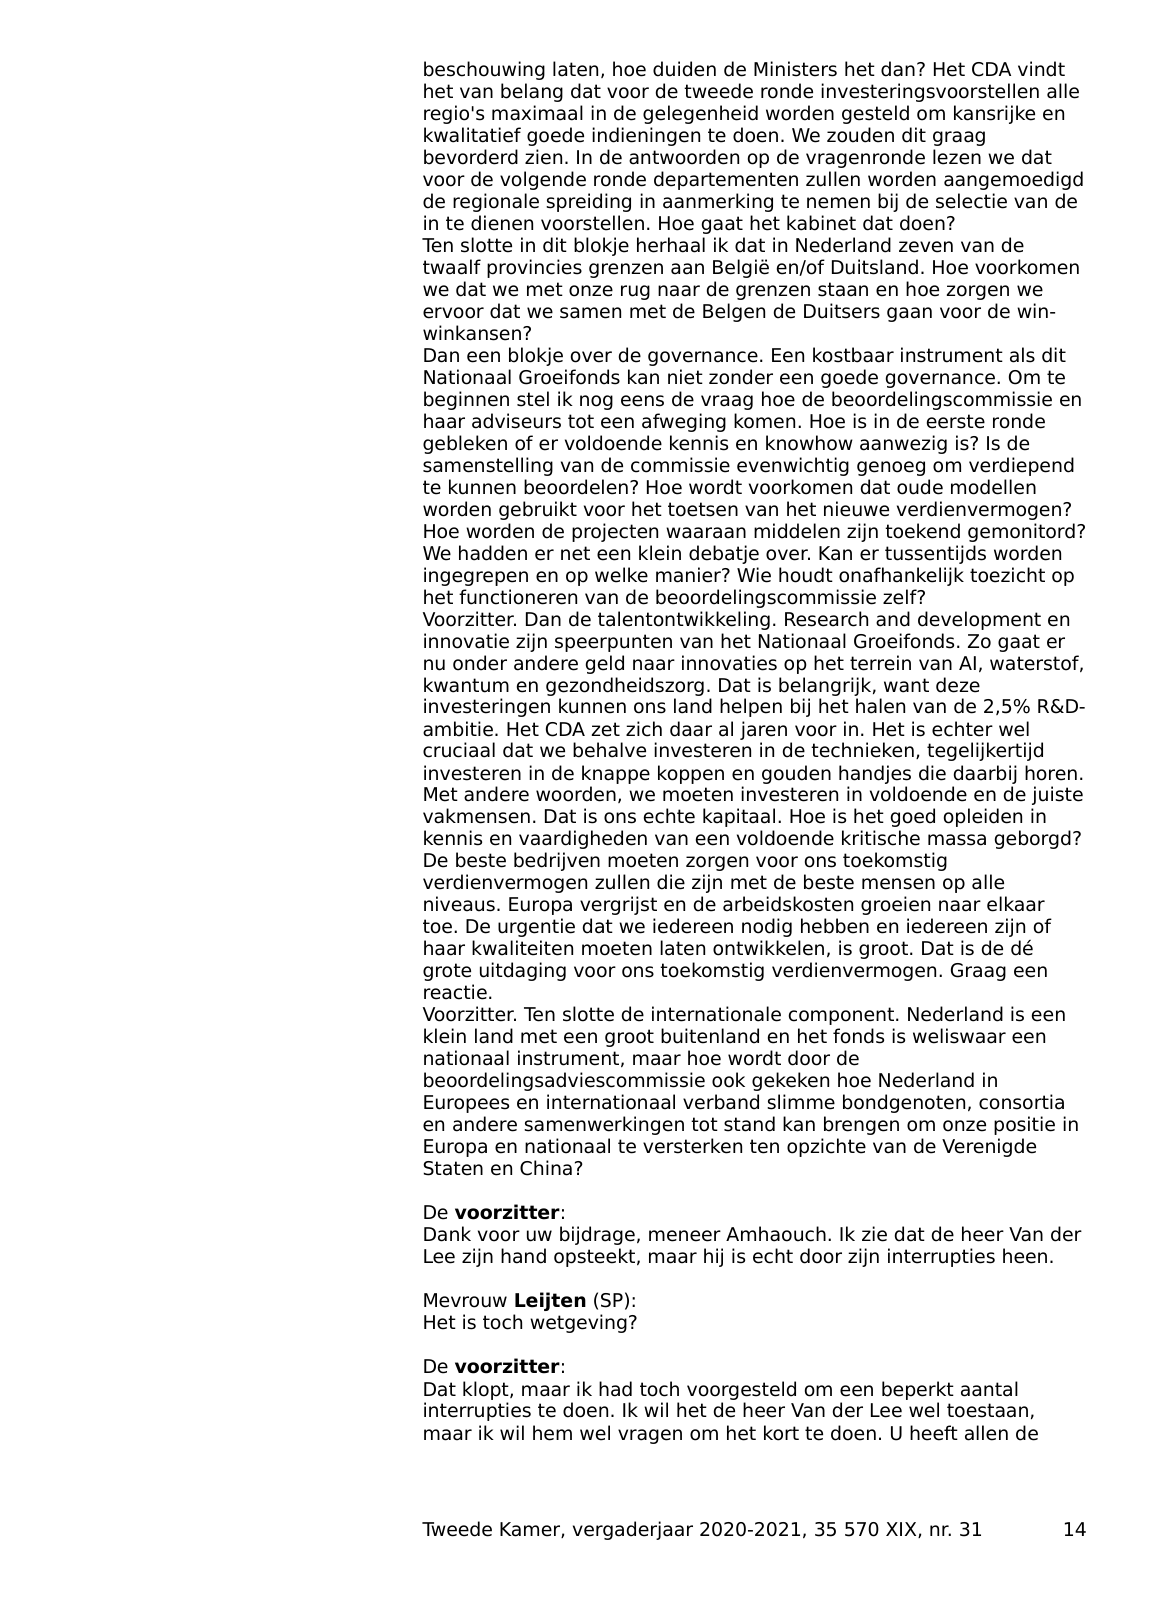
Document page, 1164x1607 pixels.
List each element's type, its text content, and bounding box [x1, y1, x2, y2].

text Voorzitter. Ten slotte de internationale component. Nederland is een klein land met een groot buitenland en het fonds is weliswaar een nationaal instrument, maar hoe wordt door de beoordelingsadviescommissie ook gekeken hoe Nederland in Europees en internationaal verband slimme bondgenoten, consortia en andere samenwerkingen tot stand kan brengen om onze positie in Europa en nationaal te versterken ten opzichte van de Verenigde Staten en China? [422, 1004, 1087, 1180]
text beschouwing laten, hoe duiden de Ministers het dan? Het CDA vindt het van belang dat voor de tweede ronde investeringsvoorstellen alle regio's maximaal in de gelegenheid worden gesteld om kansrijke en kwalitatief goede indieningen te doen. We zouden dit graag bevorderd zien. In de antwoorden op de vragenronde lezen we dat voor de volgende ronde departementen zullen worden aangemoedigd de regionale spreiding in aanmerking te nemen bij de selectie van de in te dienen voorstellen. Hoe gaat het kabinet dat doen? [422, 59, 1087, 235]
text Dan een blokje over de governance. Een kostbaar instrument als dit Nationaal Groeifonds kan niet zonder een goede governance. Om te beginnen stel ik nog eens de vraag hoe de beoordelingscommissie en haar adviseurs tot een afweging komen. Hoe is in de eerste ronde gebleken of er voldoende kennis en knowhow aanwezig is? Is de samenstelling van de commissie evenwichtig genoeg om verdiepend te kunnen beoordelen? Hoe wordt voorkomen dat oude modellen worden gebruikt voor het toetsen van het nieuwe verdienvermogen? Hoe worden de projecten waaraan middelen zijn toekend gemonitord? We hadden er net een klein debatje over. Kan er tussentijds worden ingegrepen en op welke manier? Wie houdt onafhankelijk toezicht op het functioneren van de beoordelingscommissie zelf? [422, 345, 1087, 608]
text Mevrouw Leijten (SP): [422, 1290, 1087, 1312]
text Dank voor uw bijdrage, meneer Amhaouch. Ik zie dat de heer Van der Lee zijn hand opsteekt, maar hij is echt door zijn interrupties heen. [422, 1224, 1087, 1268]
text De voorzitter: [422, 1356, 1087, 1378]
text Ten slotte in dit blokje herhaal ik dat in Nederland zeven van de twaalf provincies grenzen aan België en/of Duitsland. Hoe voorkomen we dat we met onze rug naar de grenzen staan en hoe zorgen we ervoor dat we samen met de Belgen de Duitsers gaan voor de win-winkansen? [422, 235, 1087, 345]
text Het is toch wetgeving? [422, 1312, 1087, 1334]
text De voorzitter: [422, 1202, 1087, 1224]
text Dat klopt, maar ik had toch voorgesteld om een beperkt aantal interrupties te doen. Ik wil het de heer Van der Lee wel toestaan, maar ik wil hem wel vragen om het kort te doen. U heeft allen de [422, 1378, 1087, 1444]
text Voorzitter. Dan de talentontwikkeling. Research and development en innovatie zijn speerpunten van het Nationaal Groeifonds. Zo gaat er nu onder andere geld naar innovaties op het terrein van AI, waterstof, kwantum en gezondheidszorg. Dat is belangrijk, want deze investeringen kunnen ons land helpen bij het halen van de 2,5% R&D-ambitie. Het CDA zet zich daar al jaren voor in. Het is echter wel cruciaal dat we behalve investeren in de technieken, tegelijkertijd investeren in de knappe koppen en gouden handjes die daarbij horen. Met andere woorden, we moeten investeren in voldoende en de juiste vakmensen. Dat is ons echte kapitaal. Hoe is het goed opleiden in kennis en vaardigheden van een voldoende kritische massa geborgd? De beste bedrijven moeten zorgen voor ons toekomstig verdienvermogen zullen die zijn met de beste mensen op alle niveaus. Europa vergrijst en de arbeidskosten groeien naar elkaar toe. De urgentie dat we iedereen nodig hebben en iedereen zijn of haar kwaliteiten moeten laten ontwikkelen, is groot. Dat is de dé grote uitdaging voor ons toekomstig verdienvermogen. Graag een reactie. [422, 608, 1087, 1004]
